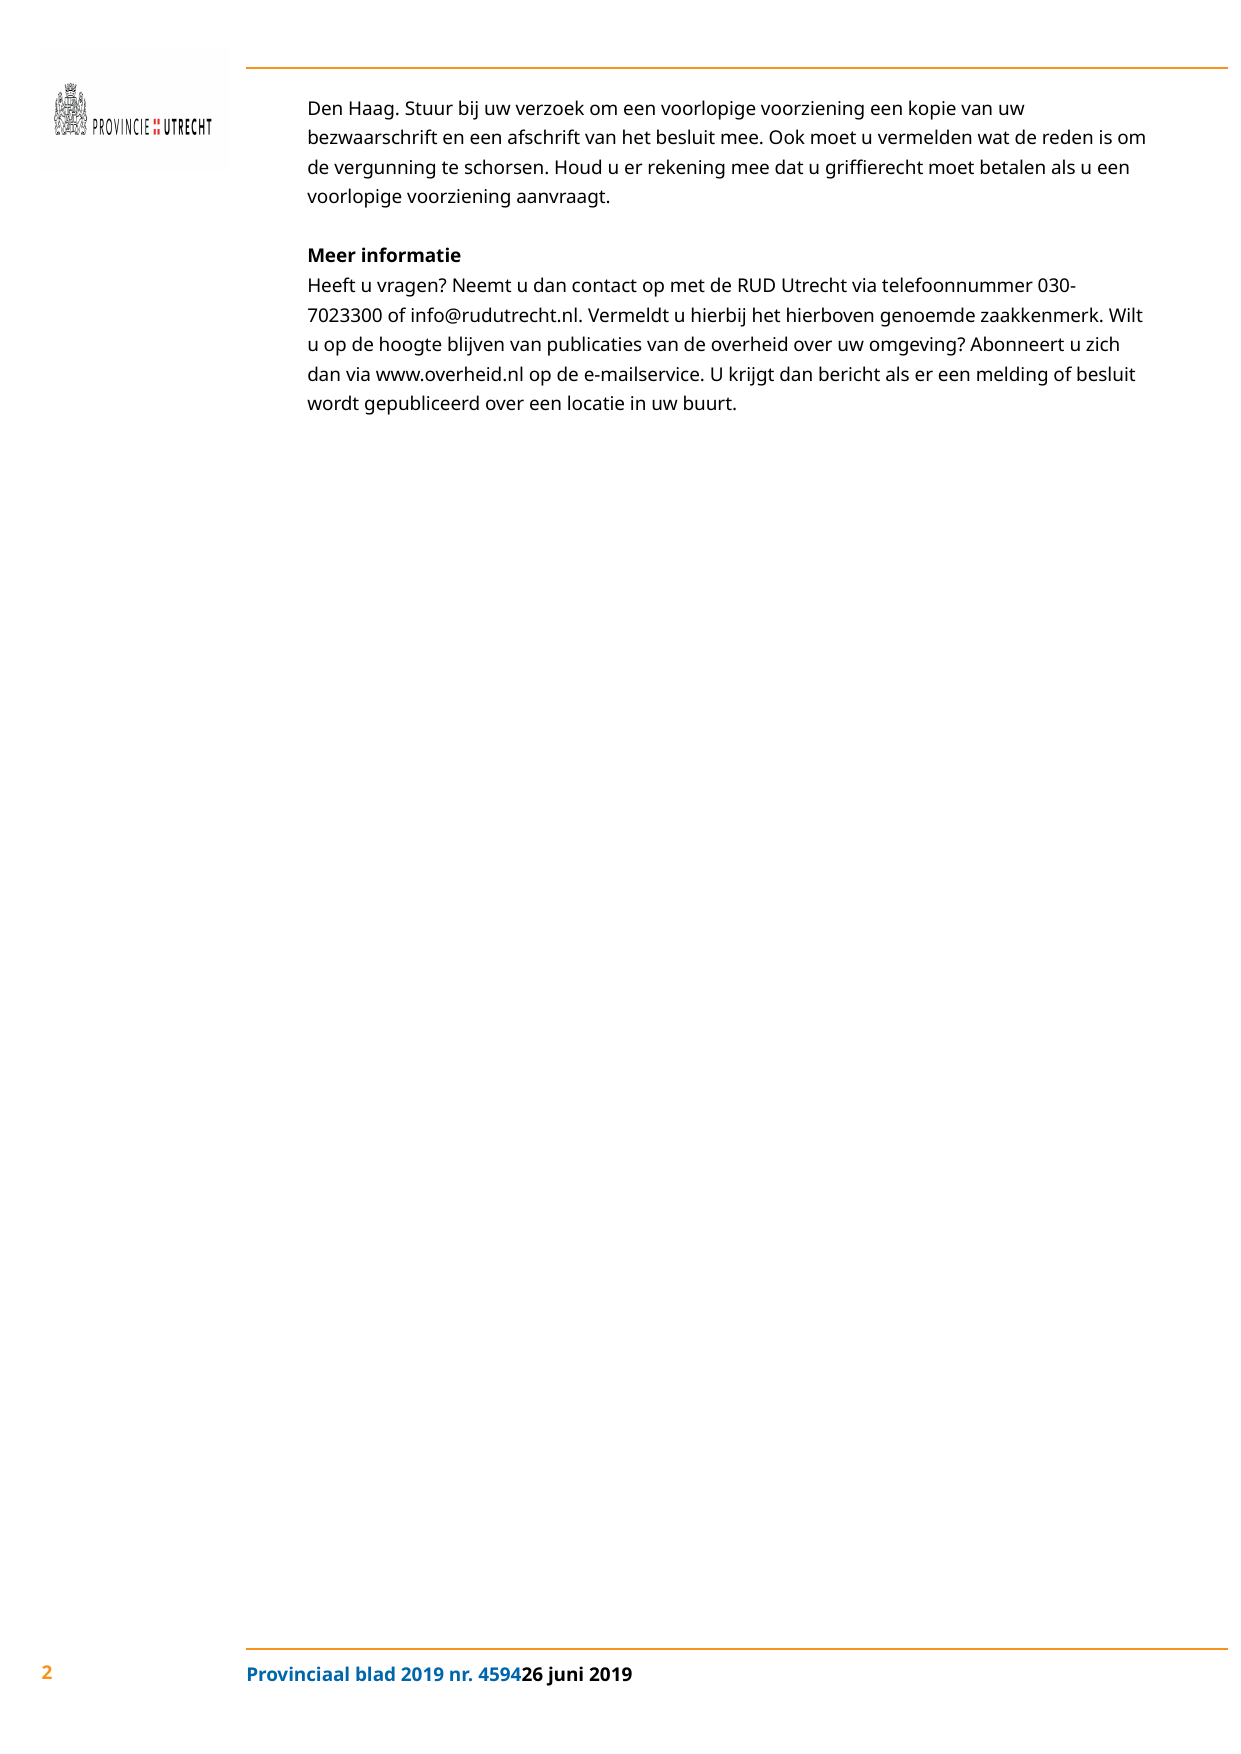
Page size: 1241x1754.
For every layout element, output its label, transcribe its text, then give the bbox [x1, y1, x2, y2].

picture [41, 47, 231, 172]
list Meer informatie [248, 243, 1152, 268]
list Heeft u vragen? Neemt u dan contact op met de RUD Utrecht via telefoonnummer 030-7023300 of info@rudutrecht.nl. Vermeldt u hierbij het hierboven genoemde zaakkenmerk. Wilt u op de hoogte blijven van publicaties van de overheid over uw omgeving? Abonneert u zich dan via www.overheid.nl op de e-mailservice. U krijgt dan bericht als er een melding of besluit wordt gepubliceerd over een locatie in uw buurt. [248, 272, 1152, 416]
list Den Haag. Stuur bij uw verzoek om een voorlopige voorziening een kopie van uw bezwaarschrift en een afschrift van het besluit mee. Ook moet u vermelden wat de reden is om de vergunning te schorsen. Houd u er rekening mee dat u griffierecht moet betalen als u een voorlopige voorziening aanvraagt. [248, 95, 1152, 209]
